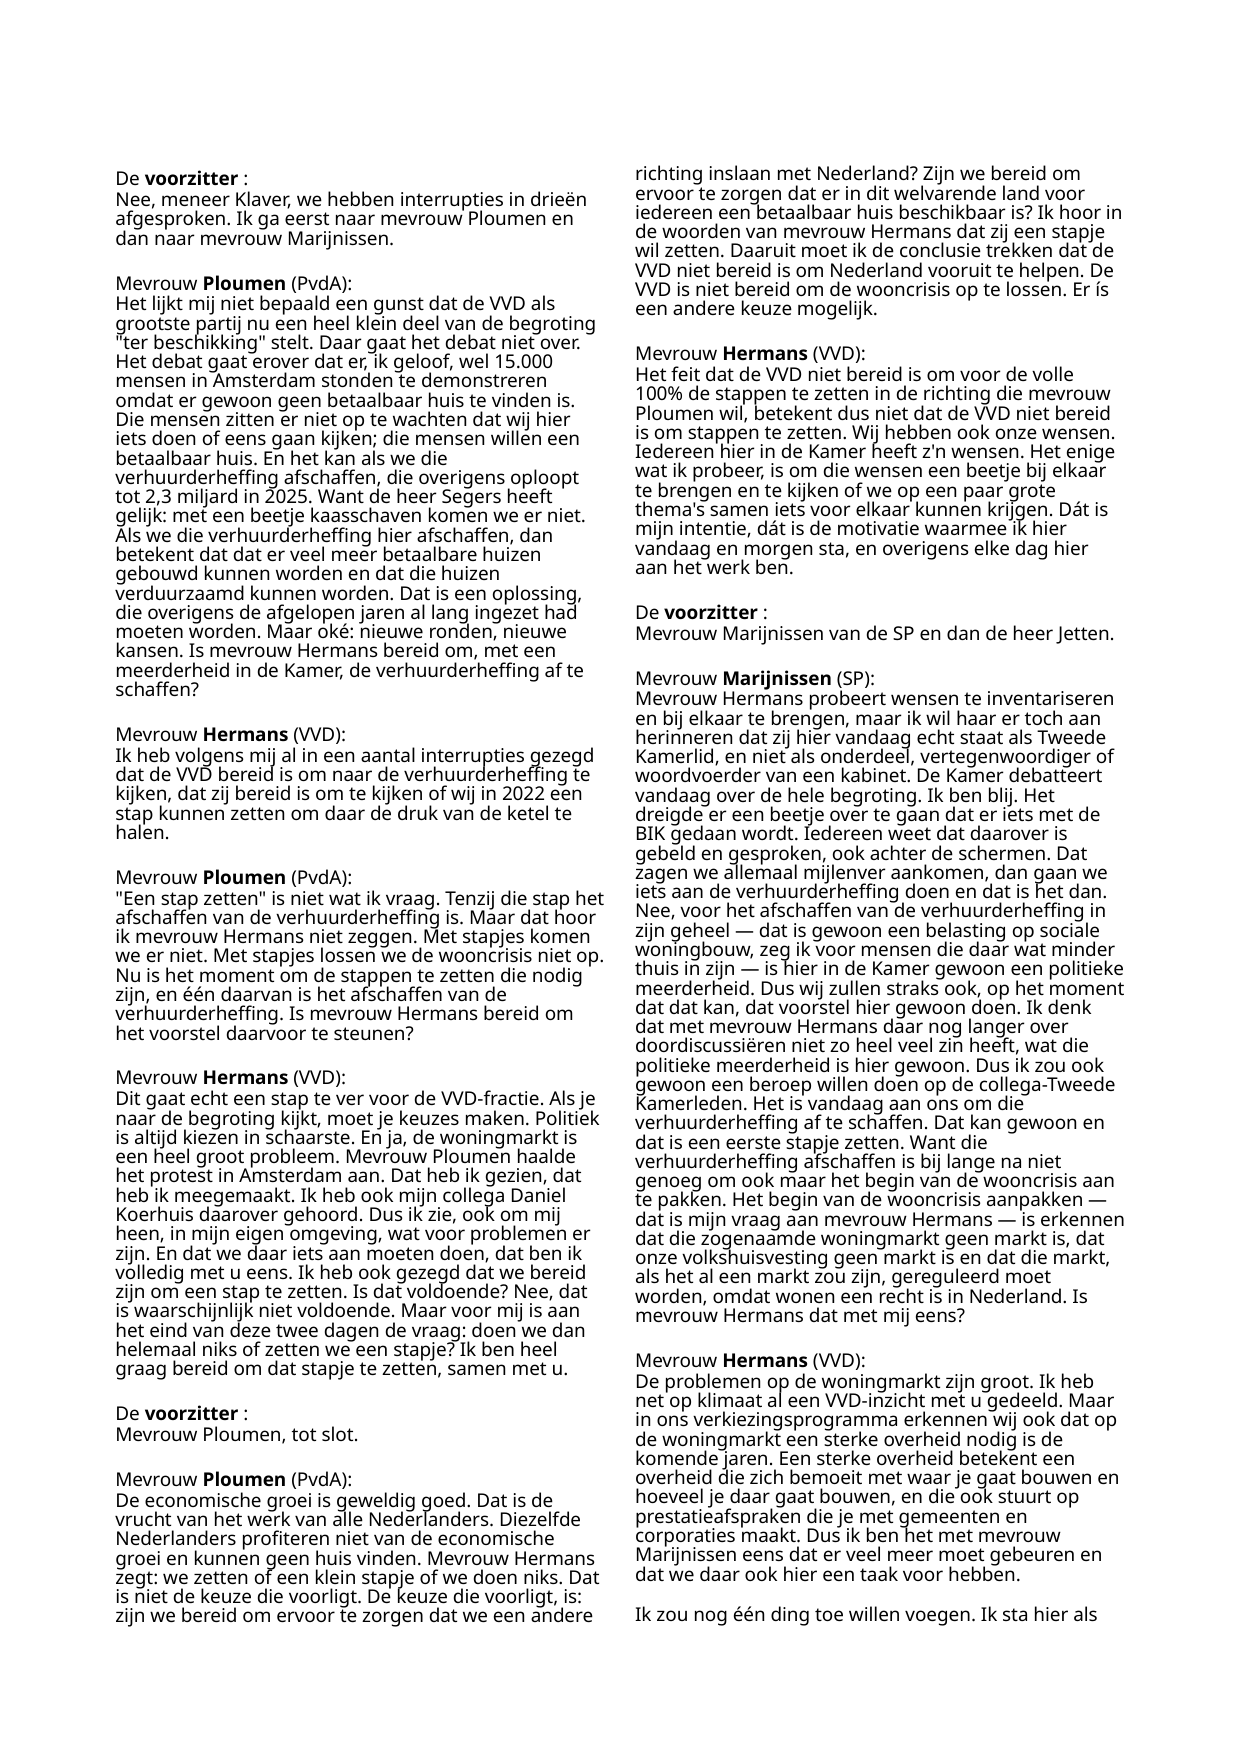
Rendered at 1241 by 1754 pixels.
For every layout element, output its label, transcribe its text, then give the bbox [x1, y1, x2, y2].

text Mevrouw Marijnissen van de SP en dan de heer Jetten. [635, 624, 1125, 644]
text Mevrouw Hermans (VVD): [635, 1347, 1125, 1373]
text "Een stap zetten" is niet wat ik vraag. Tenzij die stap het afschaffen van de verhuurderheffing is. Maar dat hoor ik mevrouw Hermans niet zeggen. Met stapjes komen we er niet. Met stapjes lossen we de wooncrisis niet op. Nu is het moment om de stappen te zetten die nodig zijn, en één daarvan is het afschaffen van de verhuurderheffing. Is mevrouw Hermans bereid om het voorstel daarvoor te steunen? [115, 889, 605, 1044]
text Ik zou nog één ding toe willen voegen. Ik sta hier als [635, 1606, 1125, 1625]
text De voorzitter : [115, 1400, 605, 1426]
text Nee, meneer Klaver, we hebben interrupties in drieën afgesproken. Ik ga eerst naar mevrouw Ploumen en dan naar mevrouw Marijnissen. [115, 191, 605, 249]
text Mevrouw Ploumen (PvdA): [115, 1466, 605, 1492]
text De problemen op de woningmarkt zijn groot. Ik heb net op klimaat al een VVD-inzicht met u gedeeld. Maar in ons verkiezingsprogramma erkennen wij ook dat op de woningmarkt een sterke overheid nodig is de komende jaren. Een sterke overheid betekent een overheid die zich bemoeit met waar je gaat bouwen en hoeveel je daar gaat bouwen, en die ook stuurt op prestatieafspraken die je met gemeenten en corporaties maakt. Dus ik ben het met mevrouw Marijnissen eens dat er veel meer moet gebeuren en dat we daar ook hier een taak voor hebben. [635, 1373, 1125, 1585]
text Mevrouw Hermans (VVD): [635, 340, 1125, 366]
text Het feit dat de VVD niet bereid is om voor de volle 100% de stappen te zetten in de richting die mevrouw Ploumen wil, betekent dus niet dat de VVD niet bereid is om stappen te zetten. Wij hebben ook onze wensen. Iedereen hier in de Kamer heeft z'n wensen. Het enige wat ik probeer, is om die wensen een beetje bij elkaar te brengen en te kijken of we op een paar grote thema's samen iets voor elkaar kunnen krijgen. Dát is mijn intentie, dát is de motivatie waarmee ik hier vandaag en morgen sta, en overigens elke dag hier aan het werk ben. [635, 366, 1125, 578]
text Mevrouw Hermans probeert wensen te inventariseren en bij elkaar te brengen, maar ik wil haar er toch aan herinneren dat zij hier vandaag echt staat als Tweede Kamerlid, en niet als onderdeel, vertegenwoordiger of woordvoerder van een kabinet. De Kamer debatteert vandaag over de hele begroting. Ik ben blij. Het dreigde er een beetje over te gaan dat er iets met de BIK gedaan wordt. Iedereen weet dat daarover is gebeld en gesproken, ook achter de schermen. Dat zagen we allemaal mijlenver aankomen, dan gaan we iets aan de verhuurderheffing doen en dat is het dan. Nee, voor het afschaffen van de verhuurderheffing in zijn geheel — dat is gewoon een belasting op sociale woningbouw, zeg ik voor mensen die daar wat minder thuis in zijn — is hier in de Kamer gewoon een politieke meerderheid. Dus wij zullen straks ook, op het moment dat dat kan, dat voorstel hier gewoon doen. Ik denk dat met mevrouw Hermans daar nog langer over doordiscussiëren niet zo heel veel zin heeft, wat die politieke meerderheid is hier gewoon. Dus ik zou ook gewoon een beroep willen doen op de collega-Tweede Kamerleden. Het is vandaag aan ons om die verhuurderheffing af te schaffen. Dat kan gewoon en dat is een eerste stapje zetten. Want die verhuurderheffing afschaffen is bij lange na niet genoeg om ook maar het begin van de wooncrisis aan te pakken. Het begin van de wooncrisis aanpakken — dat is mijn vraag aan mevrouw Hermans — is erkennen dat die zogenaamde woningmarkt geen markt is, dat onze volkshuisvesting geen markt is en dat die markt, als het al een markt zou zijn, gereguleerd moet worden, omdat wonen een recht is in Nederland. Is mevrouw Hermans dat met mij eens? [635, 690, 1125, 1326]
text Mevrouw Hermans (VVD): [115, 721, 605, 747]
text Mevrouw Hermans (VVD): [115, 1064, 605, 1090]
text Mevrouw Ploumen, tot slot. [115, 1426, 605, 1445]
text Het lijkt mij niet bepaald een gunst dat de VVD als grootste partij nu een heel klein deel van de begroting "ter beschikking" stelt. Daar gaat het debat niet over. Het debat gaat erover dat er, ik geloof, wel 15.000 mensen in Amsterdam stonden te demonstreren omdat er gewoon geen betaalbaar huis te vinden is. Die mensen zitten er niet op te wachten dat wij hier iets doen of eens gaan kijken; die mensen willen een betaalbaar huis. En het kan als we die verhuurderheffing afschaffen, die overigens oploopt tot 2,3 miljard in 2025. Want de heer Segers heeft gelijk: met een beetje kaasschaven komen we er niet. Als we die verhuurderheffing hier afschaffen, dan betekent dat dat er veel meer betaalbare huizen gebouwd kunnen worden en dat die huizen verduurzaamd kunnen worden. Dat is een oplossing, die overigens de afgelopen jaren al lang ingezet had moeten worden. Maar oké: nieuwe ronden, nieuwe kansen. Is mevrouw Hermans bereid om, met een meerderheid in de Kamer, de verhuurderheffing af te schaffen? [115, 295, 605, 700]
text De economische groei is geweldig goed. Dat is de vrucht van het werk van alle Nederlanders. Diezelfde Nederlanders profiteren niet van de economische groei en kunnen geen huis vinden. Mevrouw Hermans zegt: we zetten of een klein stapje of we doen niks. Dat is niet de keuze die voorligt. De keuze die voorligt, is: zijn we bereid om ervoor te zorgen dat we een andere [115, 1492, 605, 1627]
text Ik heb volgens mij al in een aantal interrupties gezegd dat de VVD bereid is om naar de verhuurderheffing te kijken, dat zij bereid is om te kijken of wij in 2022 een stap kunnen zetten om daar de druk van de ketel te halen. [115, 747, 605, 843]
text Mevrouw Ploumen (PvdA): [115, 864, 605, 889]
text Mevrouw Marijnissen (SP): [635, 665, 1125, 690]
text Dit gaat echt een stap te ver voor de VVD-fractie. Als je naar de begroting kijkt, moet je keuzes maken. Politiek is altijd kiezen in schaarste. En ja, de woningmarkt is een heel groot probleem. Mevrouw Ploumen haalde het protest in Amsterdam aan. Dat heb ik gezien, dat heb ik meegemaakt. Ik heb ook mijn collega Daniel Koerhuis daarover gehoord. Dus ik zie, ook om mij heen, in mijn eigen omgeving, wat voor problemen er zijn. En dat we daar iets aan moeten doen, dat ben ik volledig met u eens. Ik heb ook gezegd dat we bereid zijn om een stap te zetten. Is dat voldoende? Nee, dat is waarschijnlijk niet voldoende. Maar voor mij is aan het eind van deze twee dagen de vraag: doen we dan helemaal niks of zetten we een stapje? Ik ben heel graag bereid om dat stapje te zetten, samen met u. [115, 1090, 605, 1379]
text richting inslaan met Nederland? Zijn we bereid om ervoor te zorgen dat er in dit welvarende land voor iedereen een betaalbaar huis beschikbaar is? Ik hoor in de woorden van mevrouw Hermans dat zij een stapje wil zetten. Daaruit moet ik de conclusie trekken dat de VVD niet bereid is om Nederland vooruit te helpen. De VVD is niet bereid om de wooncrisis op te lossen. Er ís een andere keuze mogelijk. [635, 165, 1125, 319]
text De voorzitter : [115, 165, 605, 191]
text De voorzitter : [635, 599, 1125, 624]
text Mevrouw Ploumen (PvdA): [115, 270, 605, 295]
